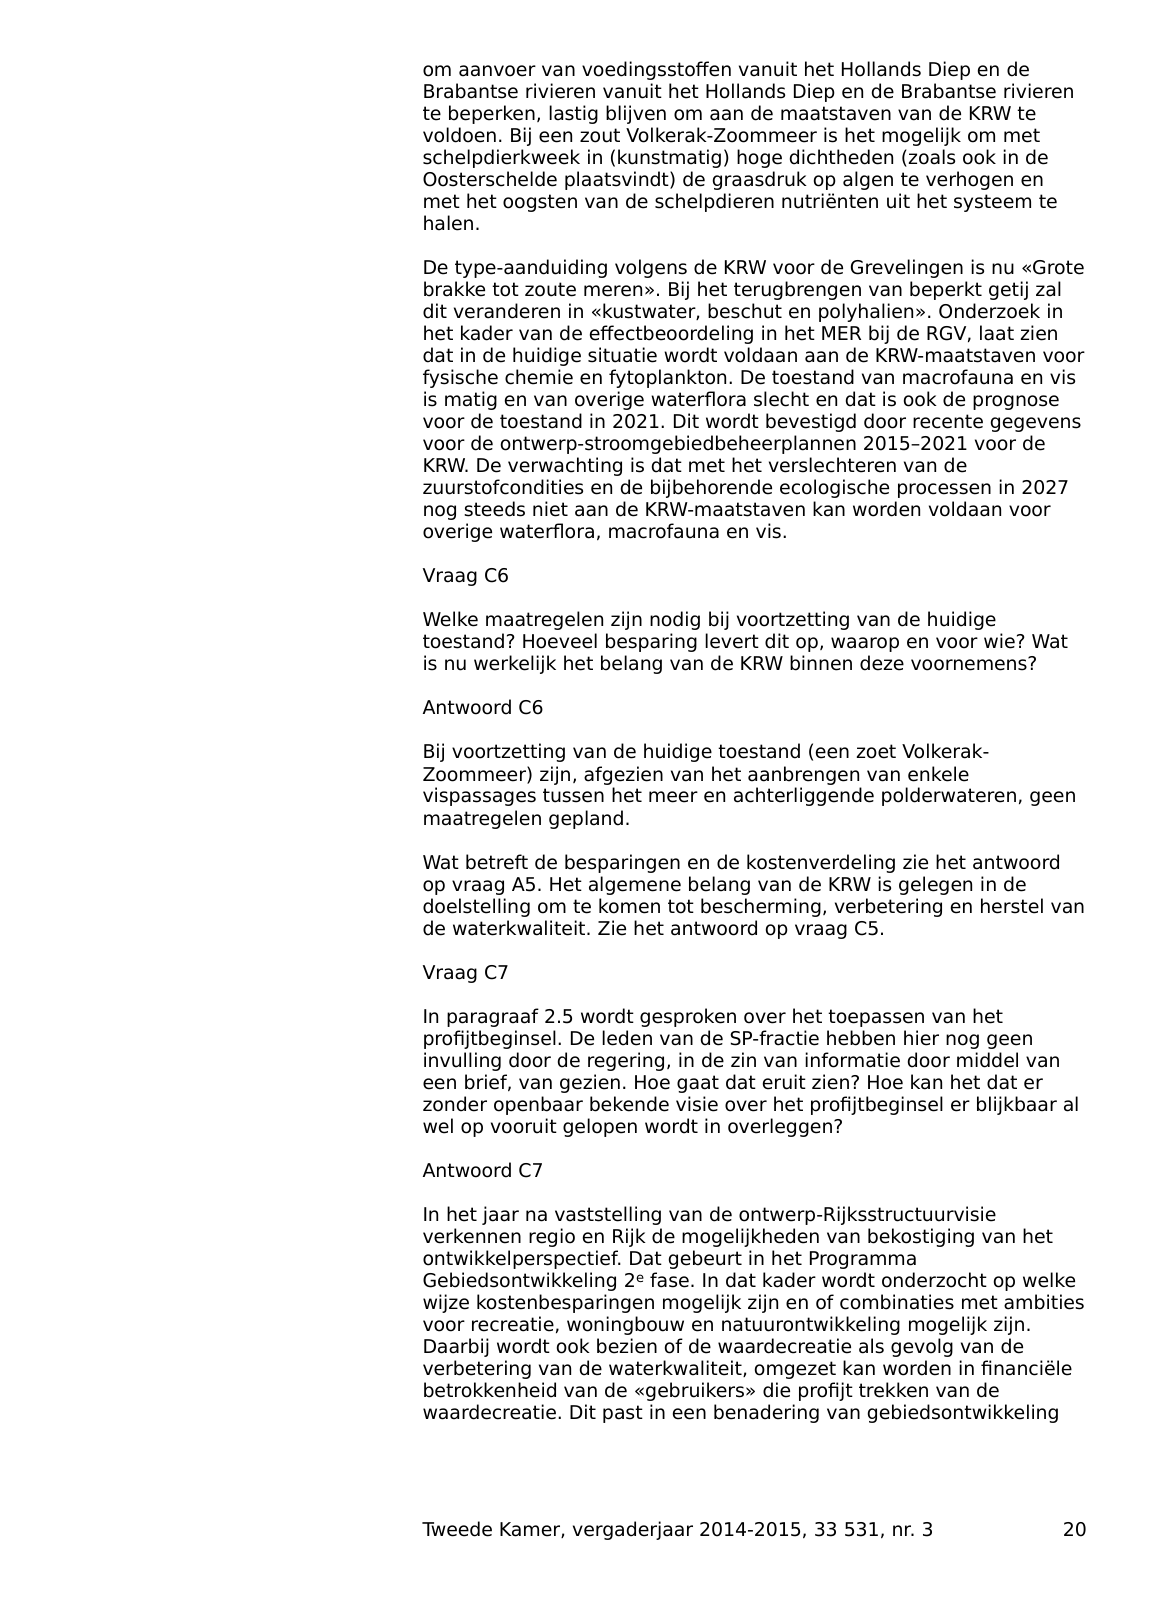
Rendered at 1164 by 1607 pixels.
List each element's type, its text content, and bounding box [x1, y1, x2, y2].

text om aanvoer van voedingsstoffen vanuit het Hollands Diep en de Brabantse rivieren vanuit het Hollands Diep en de Brabantse rivieren te beperken, lastig blijven om aan de maatstaven van de KRW te voldoen. Bij een zout Volkerak-Zoommeer is het mogelijk om met schelpdierkweek in (kunstmatig) hoge dichtheden (zoals ook in de Oosterschelde plaatsvindt) de graasdruk op algen te verhogen en met het oogsten van de schelpdieren nutriënten uit het systeem te halen. [422, 59, 1087, 235]
subtitle Antwoord C7 [422, 1160, 1087, 1182]
subtitle Antwoord C6 [422, 697, 1087, 719]
text De type-aanduiding volgens de KRW voor de Grevelingen is nu «Grote brakke tot zoute meren». Bij het terugbrengen van beperkt getij zal dit veranderen in «kustwater, beschut en polyhalien». Onderzoek in het kader van de effectbeoordeling in het MER bij de RGV, laat zien dat in de huidige situatie wordt voldaan aan de KRW-maatstaven voor fysische chemie en fytoplankton. De toestand van macrofauna en vis is matig en van overige waterflora slecht en dat is ook de prognose voor de toestand in 2021. Dit wordt bevestigd door recente gegevens voor de ontwerp-stroomgebiedbeheerplannen 2015–2021 voor de KRW. De verwachting is dat met het verslechteren van de zuurstofcondities en de bijbehorende ecologische processen in 2027 nog steeds niet aan de KRW-maatstaven kan worden voldaan voor overige waterflora, macrofauna en vis. [422, 257, 1087, 543]
text Bij voortzetting van de huidige toestand (een zoet Volkerak-Zoommeer) zijn, afgezien van het aanbrengen van enkele vispassages tussen het meer en achterliggende polderwateren, geen maatregelen gepland. [422, 741, 1087, 829]
text Wat betreft de besparingen en de kostenverdeling zie het antwoord op vraag A5. Het algemene belang van de KRW is gelegen in de doelstelling om te komen tot bescherming, verbetering en herstel van de waterkwaliteit. Zie het antwoord op vraag C5. [422, 852, 1087, 939]
text In het jaar na vaststelling van de ontwerp-Rijksstructuurvisie verkennen regio en Rijk de mogelijkheden van bekostiging van het ontwikkelperspectief. Dat gebeurt in het Programma Gebiedsontwikkeling 2e fase. In dat kader wordt onderzocht op welke wijze kostenbesparingen mogelijk zijn en of combinaties met ambities voor recreatie, woningbouw en natuurontwikkeling mogelijk zijn. Daarbij wordt ook bezien of de waardecreatie als gevolg van de verbetering van de waterkwaliteit, omgezet kan worden in financiële betrokkenheid van de «gebruikers» die profijt trekken van de waardecreatie. Dit past in een benadering van gebiedsontwikkeling [422, 1204, 1087, 1424]
text Welke maatregelen zijn nodig bij voortzetting van de huidige toestand? Hoeveel besparing levert dit op, waarop en voor wie? Wat is nu werkelijk het belang van de KRW binnen deze voornemens? [422, 609, 1087, 675]
text In paragraaf 2.5 wordt gesproken over het toepassen van het profijtbeginsel. De leden van de SP-fractie hebben hier nog geen invulling door de regering, in de zin van informatie door middel van een brief, van gezien. Hoe gaat dat eruit zien? Hoe kan het dat er zonder openbaar bekende visie over het profijtbeginsel er blijkbaar al wel op vooruit gelopen wordt in overleggen? [422, 1006, 1087, 1138]
subtitle Vraag C7 [422, 962, 1087, 984]
subtitle Vraag C6 [422, 565, 1087, 587]
